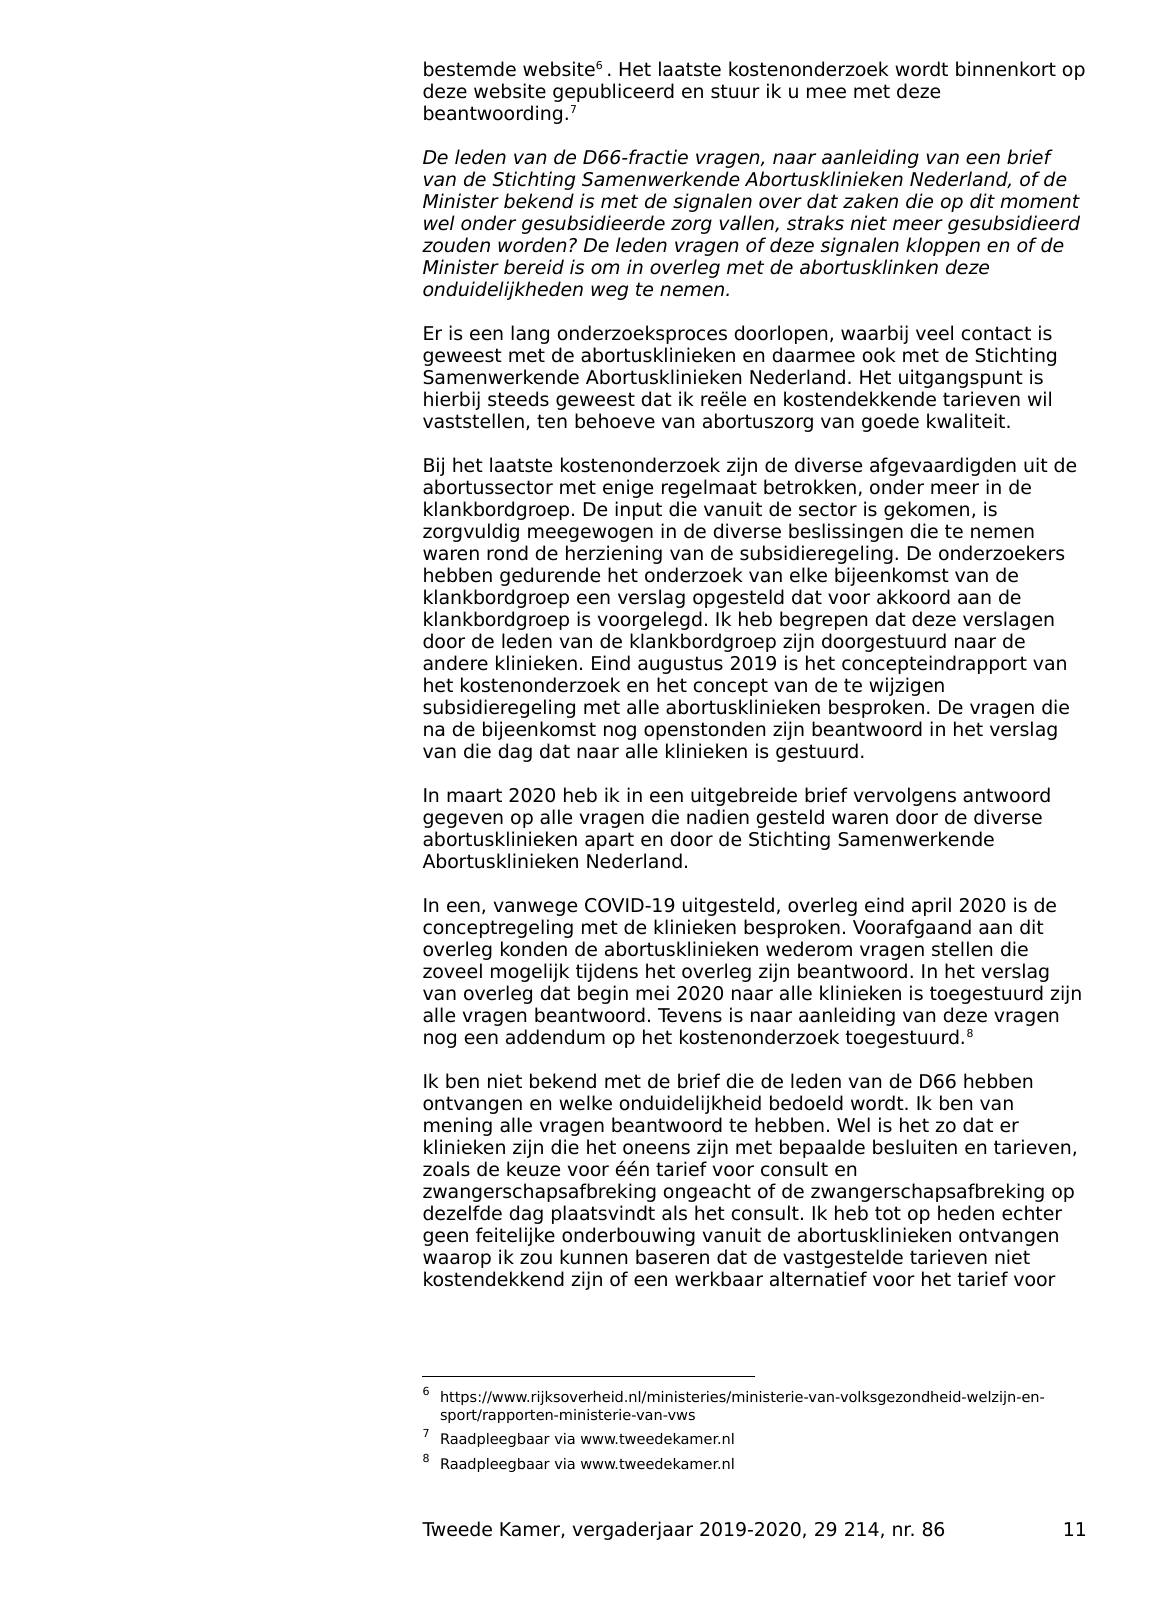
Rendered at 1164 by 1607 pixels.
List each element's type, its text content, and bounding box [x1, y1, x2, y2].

text bestemde website. Het laatste kostenonderzoek wordt binnenkort op deze website gepubliceerd en stuur ik u mee met deze beantwoording. [422, 59, 1087, 125]
text In een, vanwege COVID-19 uitgesteld, overleg eind april 2020 is de conceptregeling met de klinieken besproken. Voorafgaand aan dit overleg konden de abortusklinieken wederom vragen stellen die zoveel mogelijk tijdens het overleg zijn beantwoord. In het verslag van overleg dat begin mei 2020 naar alle klinieken is toegestuurd zijn alle vragen beantwoord. Tevens is naar aanleiding van deze vragen nog een addendum op het kostenonderzoek toegestuurd. [422, 895, 1087, 1049]
text Bij het laatste kostenonderzoek zijn de diverse afgevaardigden uit de abortussector met enige regelmaat betrokken, onder meer in de klankbordgroep. De input die vanuit de sector is gekomen, is zorgvuldig meegewogen in de diverse beslissingen die te nemen waren rond de herziening van de subsidieregeling. De onderzoekers hebben gedurende het onderzoek van elke bijeenkomst van de klankbordgroep een verslag opgesteld dat voor akkoord aan de klankbordgroep is voorgelegd. Ik heb begrepen dat deze verslagen door de leden van de klankbordgroep zijn doorgestuurd naar de andere klinieken. Eind augustus 2019 is het concepteindrapport van het kostenonderzoek en het concept van de te wijzigen subsidieregeling met alle abortusklinieken besproken. De vragen die na de bijeenkomst nog openstonden zijn beantwoord in het verslag van die dag dat naar alle klinieken is gestuurd. [422, 455, 1087, 763]
text https://www.rijksoverheid.nl/ministeries/ministerie-van-volksgezondheid-welzijn-en-sport/rapporten-ministerie-van-vws [422, 1385, 1087, 1424]
text Ik ben niet bekend met de brief die de leden van de D66 hebben ontvangen en welke onduidelijkheid bedoeld wordt. Ik ben van mening alle vragen beantwoord te hebben. Wel is het zo dat er klinieken zijn die het oneens zijn met bepaalde besluiten en tarieven, zoals de keuze voor één tarief voor consult en zwangerschapsafbreking ongeacht of de zwangerschapsafbreking op dezelfde dag plaatsvindt als het consult. Ik heb tot op heden echter geen feitelijke onderbouwing vanuit de abortusklinieken ontvangen waarop ik zou kunnen baseren dat de vastgestelde tarieven niet kostendekkend zijn of een werkbaar alternatief voor het tarief voor [422, 1071, 1087, 1291]
text In maart 2020 heb ik in een uitgebreide brief vervolgens antwoord gegeven op alle vragen die nadien gesteld waren door de diverse abortusklinieken apart en door de Stichting Samenwerkende Abortusklinieken Nederland. [422, 785, 1087, 873]
text Raadpleegbaar via www.tweedekamer.nl [422, 1452, 1087, 1474]
text De leden van de D66-fractie vragen, naar aanleiding van een brief van de Stichting Samenwerkende Abortusklinieken Nederland, of de Minister bekend is met de signalen over dat zaken die op dit moment wel onder gesubsidieerde zorg vallen, straks niet meer gesubsidieerd zouden worden? De leden vragen of deze signalen kloppen en of de Minister bereid is om in overleg met de abortusklinken deze onduidelijkheden weg te nemen. [422, 147, 1087, 301]
text Er is een lang onderzoeksproces doorlopen, waarbij veel contact is geweest met de abortusklinieken en daarmee ook met de Stichting Samenwerkende Abortusklinieken Nederland. Het uitgangspunt is hierbij steeds geweest dat ik reële en kostendekkende tarieven wil vaststellen, ten behoeve van abortuszorg van goede kwaliteit. [422, 323, 1087, 433]
text Raadpleegbaar via www.tweedekamer.nl [422, 1427, 1087, 1449]
